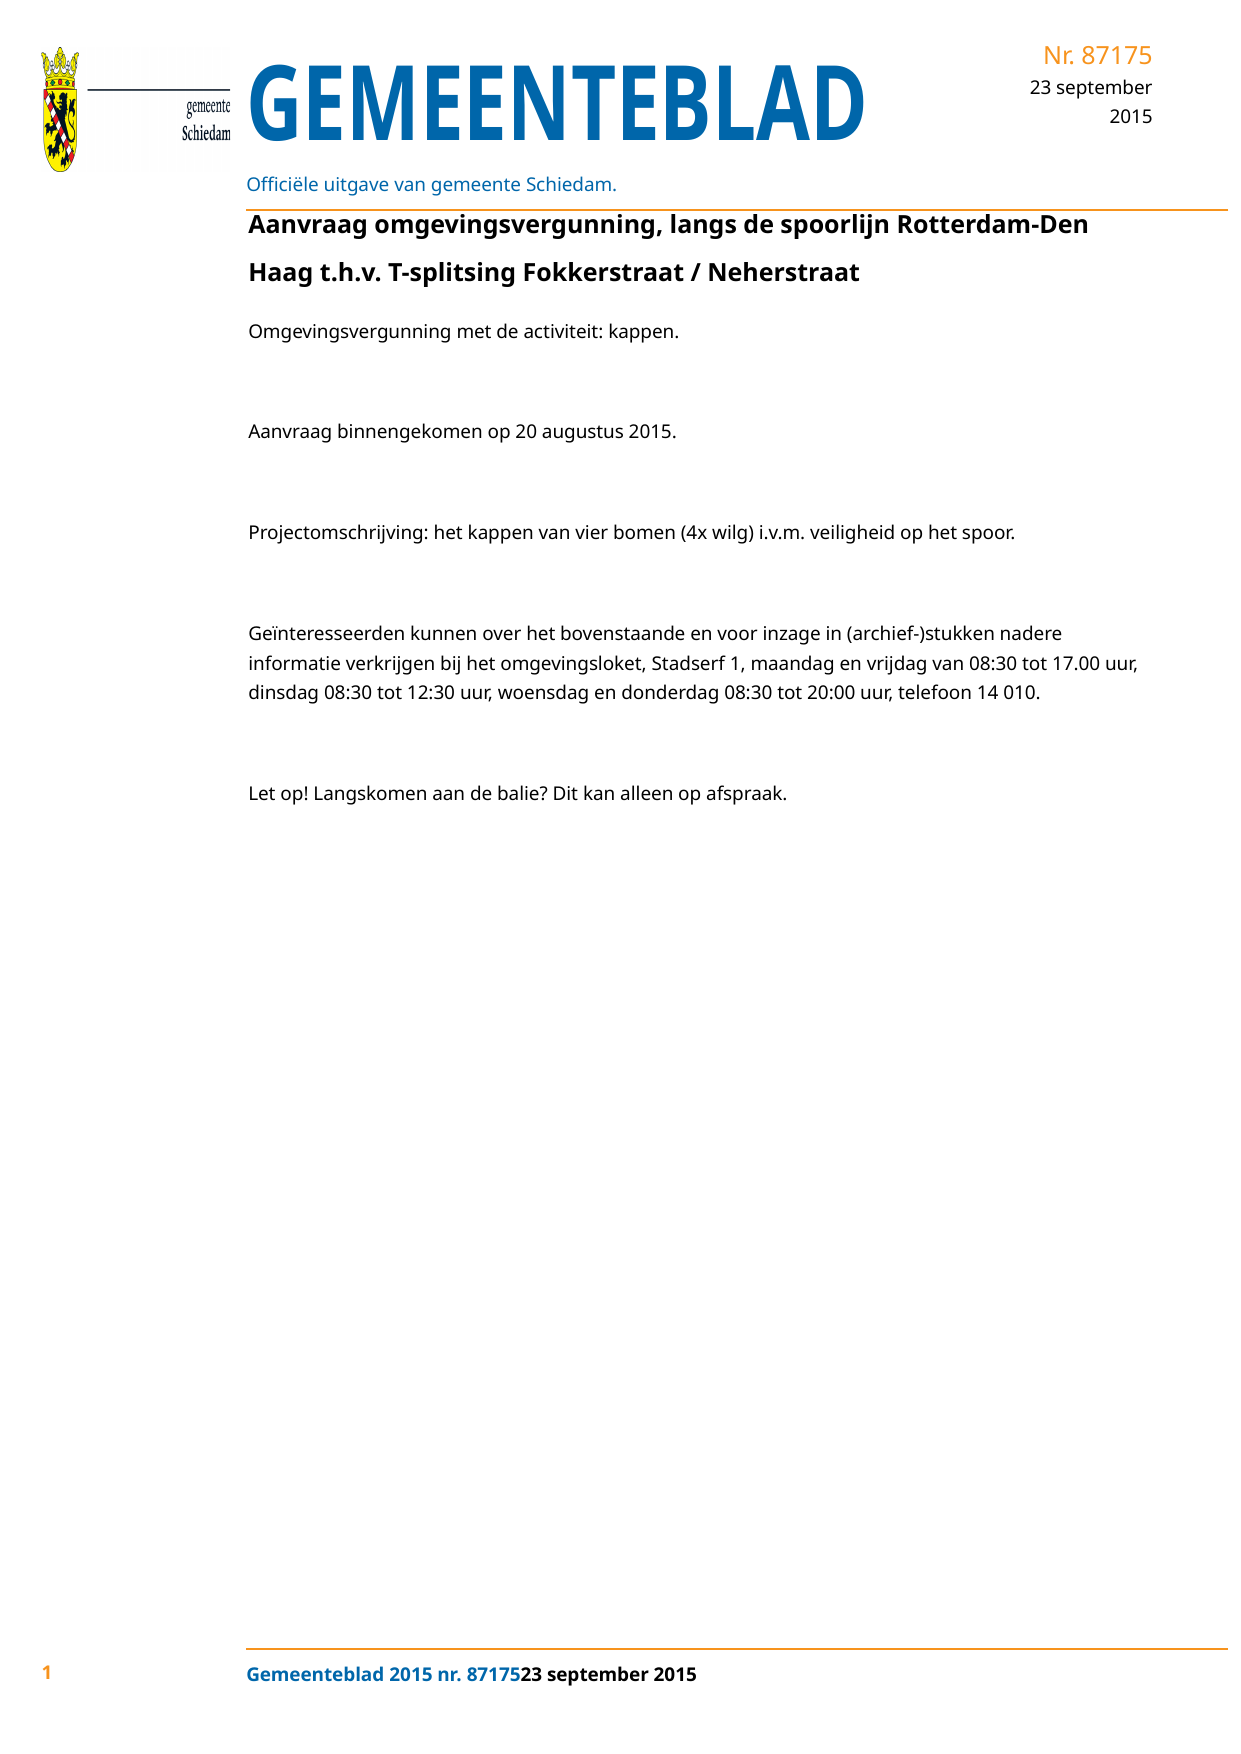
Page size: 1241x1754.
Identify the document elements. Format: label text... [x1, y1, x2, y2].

text Omgevingsvergunning met de activiteit: kappen. [248, 318, 1152, 344]
text Let op! Langskomen aan de balie? Dit kan alleen op afspraak. [248, 780, 1152, 806]
text Projectomschrijving: het kappen van vier bomen (4x wilg) i.v.m. veiligheid op het spoor. [248, 519, 1152, 545]
picture [41, 47, 231, 172]
text Aanvraag binnengekomen op 20 augustus 2015. [248, 419, 1152, 444]
text Geïnteresseerden kunnen over het bovenstaande en voor inzage in (archief-)stukken nadere informatie verkrijgen bij het omgevingsloket, Stadserf 1, maandag en vrijdag van 08:30 tot 17.00 uur, dinsdag 08:30 tot 12:30 uur, woensdag en donderdag 08:30 tot 20:00 uur, telefoon 14 010. [248, 620, 1152, 705]
text Aanvraag omgevingsvergunning, langs de spoorlijn Rotterdam-Den Haag t.h.v. T-splitsing Fokkerstraat / Neherstraat [248, 211, 1152, 288]
